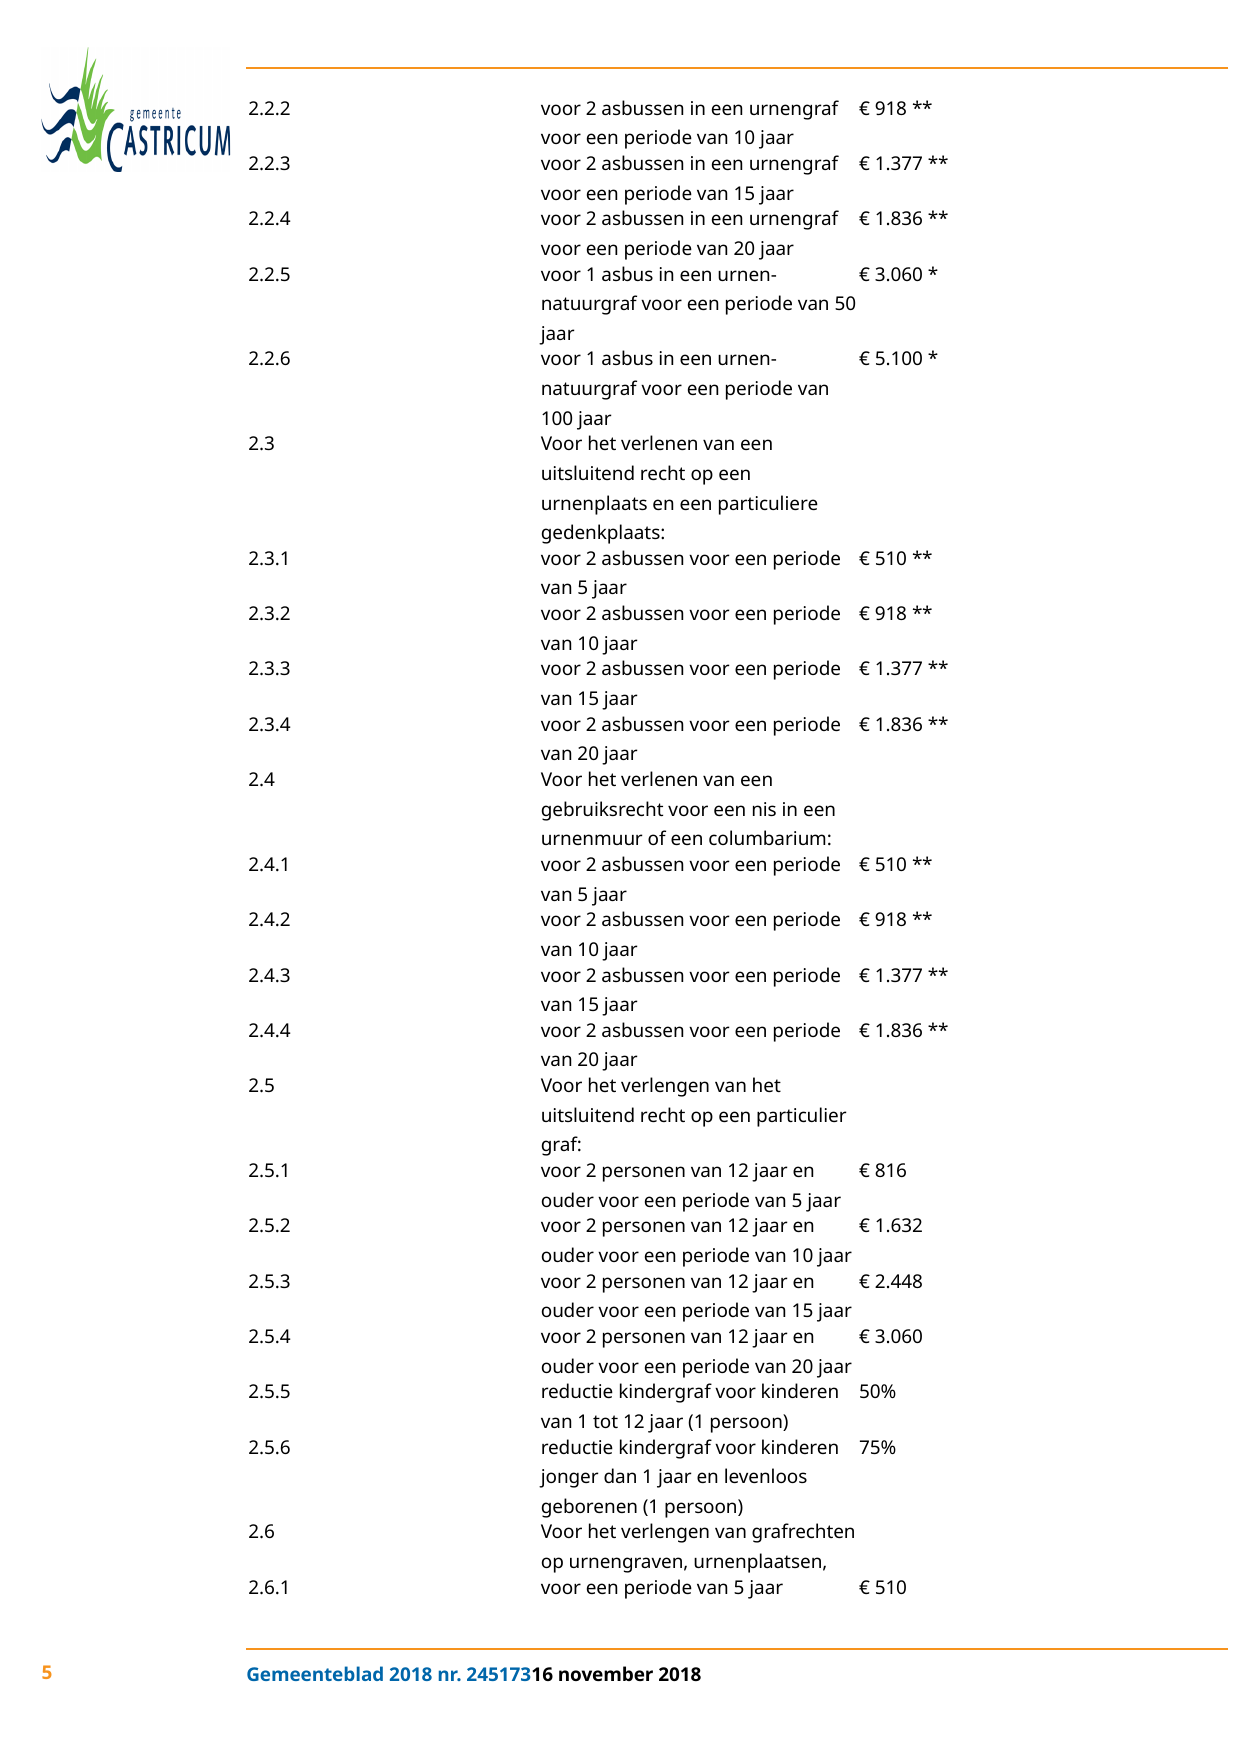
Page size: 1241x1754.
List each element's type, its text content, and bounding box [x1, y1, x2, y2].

table_cell voor 2 personen van 12 jaar en ouder voor een periode van 5 jaar [541, 1157, 859, 1213]
table_cell 2.4.2 [248, 906, 541, 962]
table_cell € 1.377 ** [859, 656, 956, 711]
table_cell € 5.100 * [859, 346, 956, 431]
table_cell 2.2.4 [248, 205, 541, 261]
table_cell 50% [859, 1379, 956, 1434]
table_cell voor 2 asbussen voor een periode van 10 jaar [541, 600, 859, 656]
table_cell Voor het verlenen van een uitsluitend recht op een urnenplaats en een particuliere gedenkplaats: [541, 431, 859, 545]
table_cell voor 2 asbussen voor een periode van 20 jaar [541, 711, 859, 766]
table_cell 2.4.3 [248, 962, 541, 1017]
table_cell 2.6 [248, 1519, 541, 1574]
table_cell voor 1 asbus in een urnen-natuurgraf voor een periode van 100 jaar [541, 346, 859, 431]
table_cell € 1.377 ** [859, 150, 956, 205]
table_cell 2.3.2 [248, 600, 541, 656]
table_cell 2.3.4 [248, 711, 541, 766]
table_cell € 510 ** [859, 851, 956, 906]
table_cell 2.3 [248, 431, 541, 545]
table_cell 2.6.1 [248, 1574, 541, 1600]
table_cell 75% [859, 1434, 956, 1519]
table_cell Voor het verlengen van grafrechten op urnengraven, urnenplaatsen, [541, 1519, 859, 1574]
table_cell [859, 766, 956, 851]
table_cell [859, 431, 956, 545]
table_cell € 918 ** [859, 95, 956, 150]
table_cell voor 2 asbussen voor een periode van 10 jaar [541, 906, 859, 962]
table_cell voor 2 asbussen in een urnengraf voor een periode van 15 jaar [541, 150, 859, 205]
picture [41, 47, 231, 172]
table_cell € 1.836 ** [859, 205, 956, 261]
table_cell € 3.060 [859, 1323, 956, 1378]
table_cell 2.5.3 [248, 1268, 541, 1323]
table_cell voor 2 personen van 12 jaar en ouder voor een periode van 15 jaar [541, 1268, 859, 1323]
table_cell 2.5 [248, 1073, 541, 1157]
table_cell voor 2 asbussen in een urnengraf voor een periode van 10 jaar [541, 95, 859, 150]
table_cell € 816 [859, 1157, 956, 1213]
table_cell Voor het verlenen van een gebruiksrecht voor een nis in een urnenmuur of een columbarium: [541, 766, 859, 851]
table_cell voor 2 asbussen in een urnengraf voor een periode van 20 jaar [541, 205, 859, 261]
table_cell voor 1 asbus in een urnen-natuurgraf voor een periode van 50 jaar [541, 261, 859, 346]
table_cell [859, 1519, 956, 1574]
table_cell 2.4.4 [248, 1017, 541, 1072]
table_cell 2.5.5 [248, 1379, 541, 1434]
table_cell 2.5.4 [248, 1323, 541, 1378]
table_cell 2.3.1 [248, 545, 541, 600]
table_cell voor 2 asbussen voor een periode van 5 jaar [541, 545, 859, 600]
table_cell € 1.632 [859, 1213, 956, 1268]
table_cell voor 2 asbussen voor een periode van 5 jaar [541, 851, 859, 906]
table_cell € 510 [859, 1574, 956, 1600]
table_cell € 1.836 ** [859, 711, 956, 766]
table_cell reductie kindergraf voor kinderen van 1 tot 12 jaar (1 persoon) [541, 1379, 859, 1434]
table_cell 2.2.2 [248, 95, 541, 150]
table_cell € 918 ** [859, 600, 956, 656]
table_cell € 2.448 [859, 1268, 956, 1323]
table_cell Voor het verlengen van het uitsluitend recht op een particulier graf: [541, 1073, 859, 1157]
table_cell 2.5.6 [248, 1434, 541, 1519]
table_cell voor een periode van 5 jaar [541, 1574, 859, 1600]
table_cell [859, 1073, 956, 1157]
table_cell voor 2 personen van 12 jaar en ouder voor een periode van 20 jaar [541, 1323, 859, 1378]
table_cell 2.3.3 [248, 656, 541, 711]
table_cell € 510 ** [859, 545, 956, 600]
table_cell 2.2.6 [248, 346, 541, 431]
table_cell 2.5.1 [248, 1157, 541, 1213]
table_cell € 1.377 ** [859, 962, 956, 1017]
table_cell voor 2 asbussen voor een periode van 20 jaar [541, 1017, 859, 1072]
table_cell voor 2 asbussen voor een periode van 15 jaar [541, 656, 859, 711]
table_cell voor 2 personen van 12 jaar en ouder voor een periode van 10 jaar [541, 1213, 859, 1268]
table_cell 2.4 [248, 766, 541, 851]
table_cell 2.2.5 [248, 261, 541, 346]
table_cell € 1.836 ** [859, 1017, 956, 1072]
table_cell reductie kindergraf voor kinderen jonger dan 1 jaar en levenloos geborenen (1 persoon) [541, 1434, 859, 1519]
table_cell 2.4.1 [248, 851, 541, 906]
table_cell 2.5.2 [248, 1213, 541, 1268]
table_cell € 918 ** [859, 906, 956, 962]
table_cell € 3.060 * [859, 261, 956, 346]
table_cell voor 2 asbussen voor een periode van 15 jaar [541, 962, 859, 1017]
table_cell 2.2.3 [248, 150, 541, 205]
